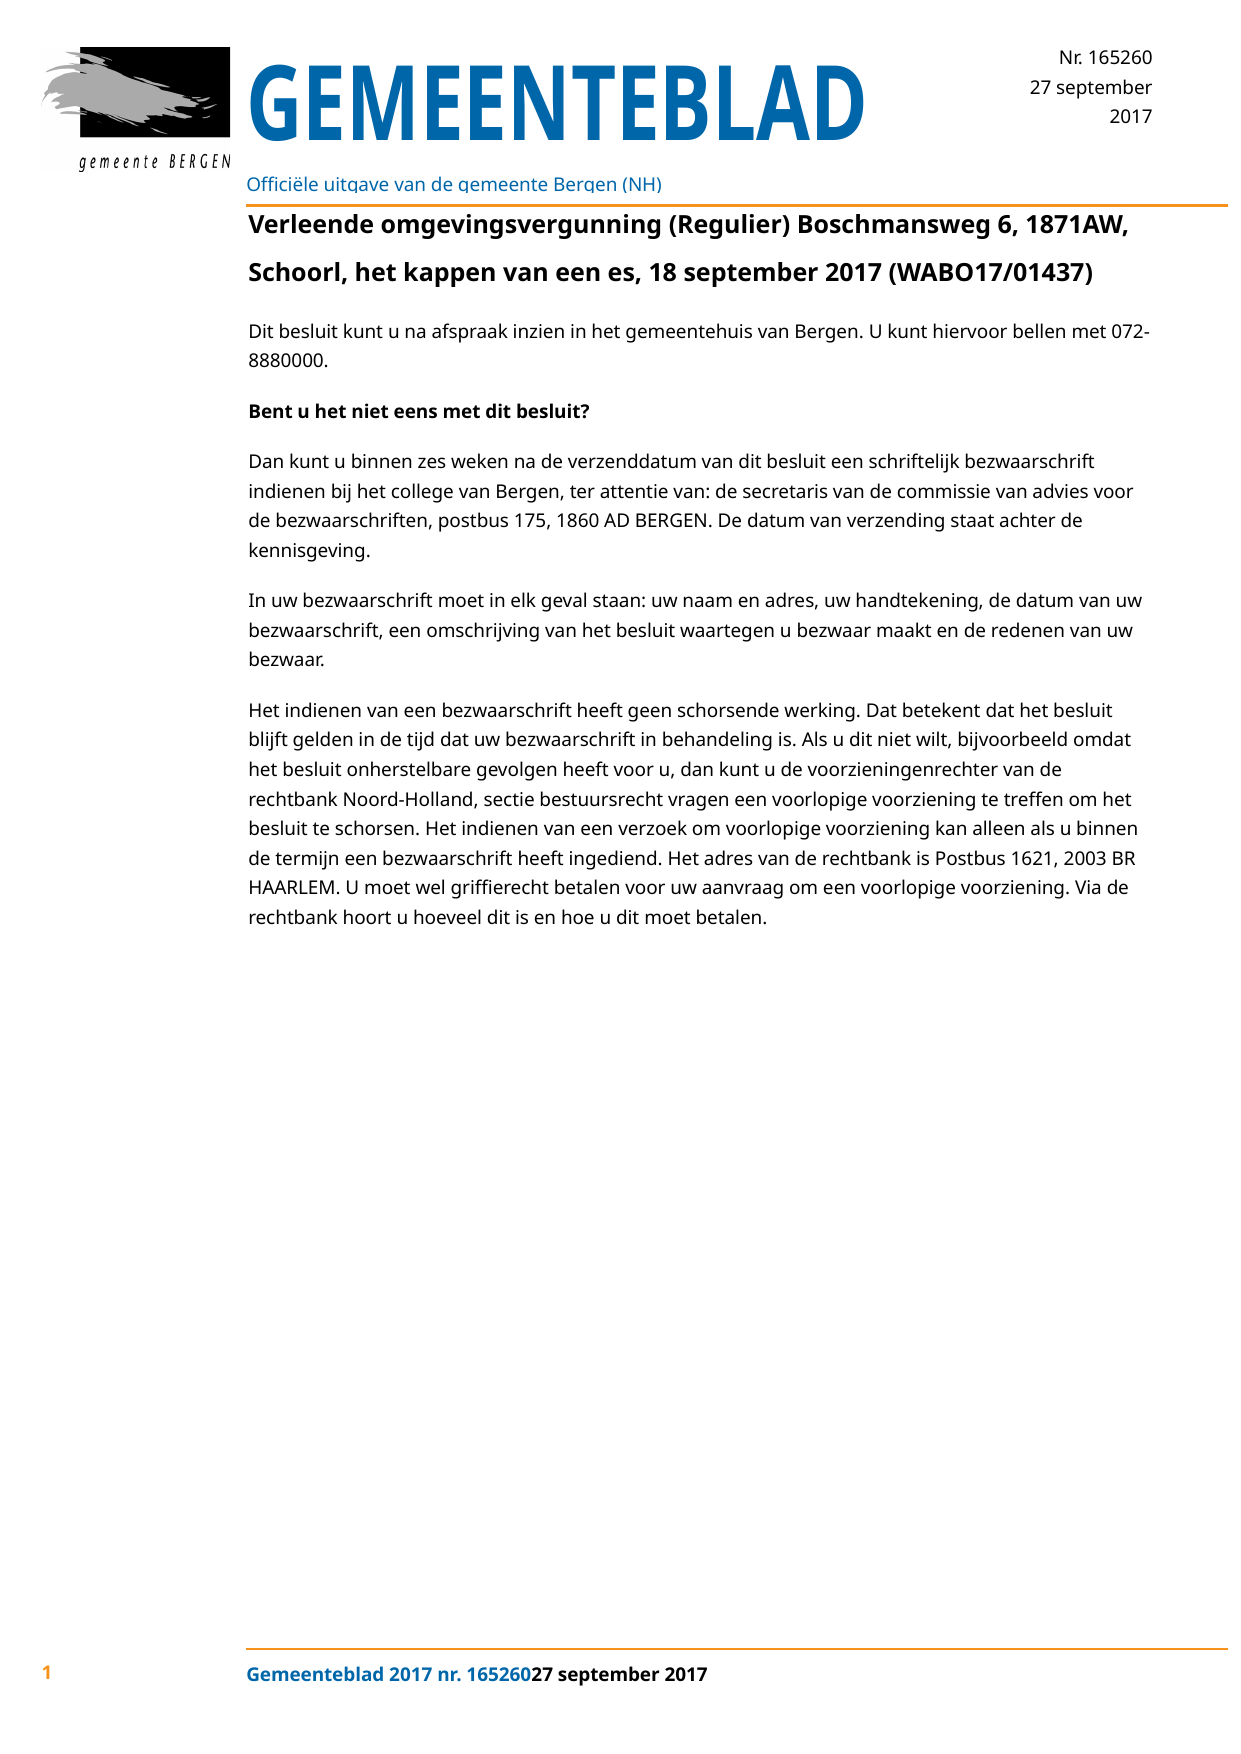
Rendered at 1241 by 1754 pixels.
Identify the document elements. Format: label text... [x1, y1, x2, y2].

text Het indienen van een bezwaarschrift heeft geen schorsende werking. Dat betekent dat het besluit blijft gelden in de tijd dat uw bezwaarschrift in behandeling is. Als u dit niet wilt, bijvoorbeeld omdat het besluit onherstelbare gevolgen heeft voor u, dan kunt u de voorzieningenrechter van de rechtbank Noord-Holland, sectie bestuursrecht vragen een voorlopige voorziening te treffen om het besluit te schorsen. Het indienen van een verzoek om voorlopige voorziening kan alleen als u binnen de termijn een bezwaarschrift heeft ingediend. Het adres van de rechtbank is Postbus 1621, 2003 BR HAARLEM. U moet wel griffierecht betalen voor uw aanvraag om een voorlopige voorziening. Via de rechtbank hoort u hoeveel dit is en hoe u dit moet betalen. [248, 697, 1152, 930]
text Bent u het niet eens met dit besluit? [248, 398, 1152, 424]
text Dan kunt u binnen zes weken na de verzenddatum van dit besluit een schriftelijk bezwaarschrift indienen bij het college van Bergen, ter attentie van: de secretaris van de commissie van advies voor de bezwaarschriften, postbus 175, 1860 AD BERGEN. De datum van verzending staat achter de kennisgeving. [248, 448, 1152, 563]
text Verleende omgevingsvergunning (Regulier) Boschmansweg 6, 1871AW, Schoorl, het kappen van een es, 18 september 2017 (WABO17/01437) [248, 207, 1152, 288]
text In uw bezwaarschrift moet in elk geval staan: uw naam en adres, uw handtekening, de datum van uw bezwaarschrift, een omschrijving van het besluit waartegen u bezwaar maakt en de redenen van uw bezwaar. [248, 587, 1152, 672]
picture [41, 47, 231, 172]
text Dit besluit kunt u na afspraak inzien in het gemeentehuis van Bergen. U kunt hiervoor bellen met 072-8880000. [248, 318, 1152, 373]
